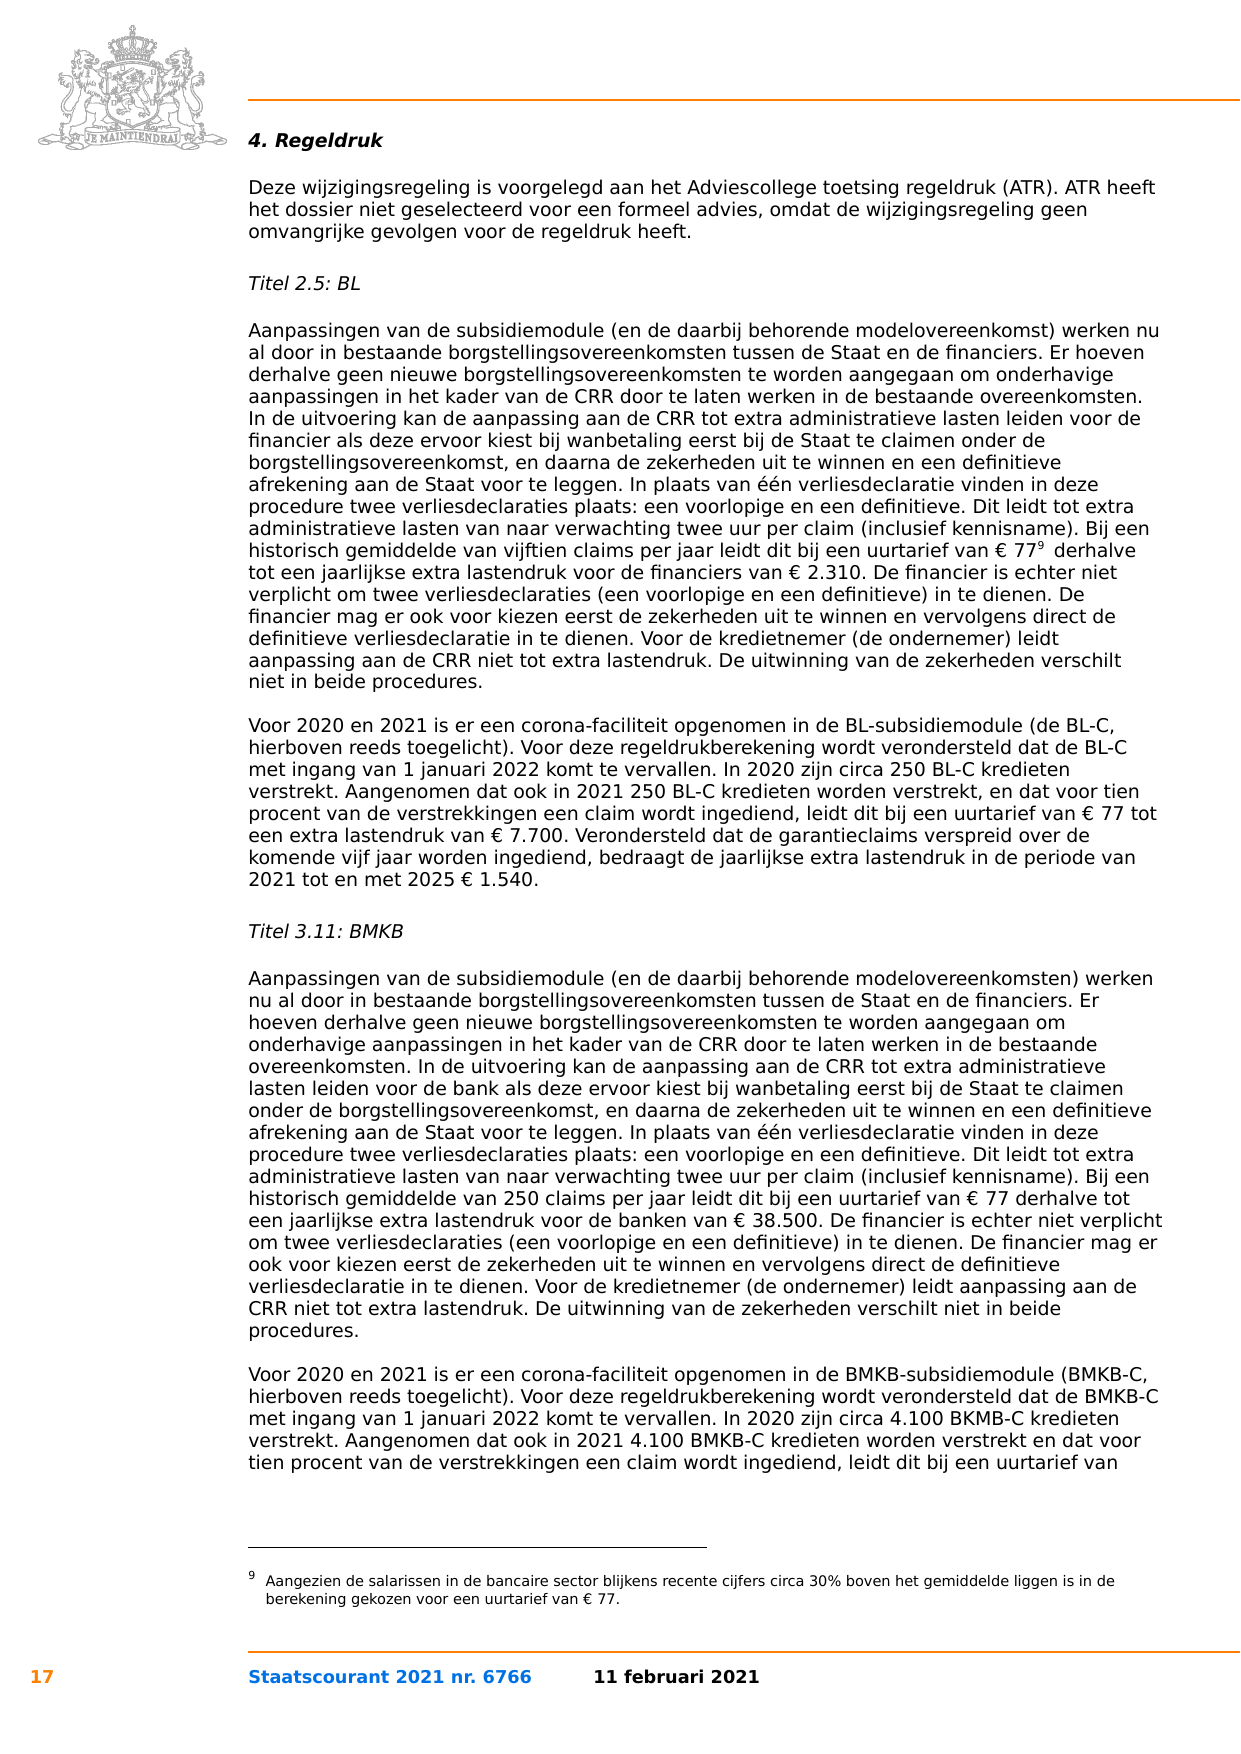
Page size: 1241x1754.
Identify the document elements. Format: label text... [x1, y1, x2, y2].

subtitle Titel 3.11: BMKB [248, 921, 1163, 943]
picture [38, 25, 227, 150]
text Deze wijzigingsregeling is voorgelegd aan het Adviescollege toetsing regeldruk (ATR). ATR heeft het dossier niet geselecteerd voor een formeel advies, omdat de wijzigingsregeling geen omvangrijke gevolgen voor de regeldruk heeft. [248, 177, 1163, 243]
text Aanpassingen van de subsidiemodule (en de daarbij behorende modelovereenkomst) werken nu al door in bestaande borgstellingsovereenkomsten tussen de Staat en de financiers. Er hoeven derhalve geen nieuwe borgstellingsovereenkomsten te worden aangegaan om onderhavige aanpassingen in het kader van de CRR door te laten werken in de bestaande overeenkomsten. In de uitvoering kan de aanpassing aan de CRR tot extra administratieve lasten leiden voor de financier als deze ervoor kiest bij wanbetaling eerst bij de Staat te claimen onder de borgstellingsovereenkomst, en daarna de zekerheden uit te winnen en een definitieve afrekening aan de Staat voor te leggen. In plaats van één verliesdeclaratie vinden in deze procedure twee verliesdeclaraties plaats: een voorlopige en een definitieve. Dit leidt tot extra administratieve lasten van naar verwachting twee uur per claim (inclusief kennisname). Bij een historisch gemiddelde van vijftien claims per jaar leidt dit bij een uurtarief van € 77 derhalve tot een jaarlijkse extra lastendruk voor de financiers van € 2.310. De financier is echter niet verplicht om twee verliesdeclaraties (een voorlopige en een definitieve) in te dienen. De financier mag er ook voor kiezen eerst de zekerheden uit te winnen en vervolgens direct de definitieve verliesdeclaratie in te dienen. Voor de kredietnemer (de ondernemer) leidt aanpassing aan de CRR niet tot extra lastendruk. De uitwinning van de zekerheden verschilt niet in beide procedures. [248, 320, 1163, 693]
text Voor 2020 en 2021 is er een corona-faciliteit opgenomen in de BL-subsidiemodule (de BL-C, hierboven reeds toegelicht). Voor deze regeldrukberekening wordt verondersteld dat de BL-C met ingang van 1 januari 2022 komt te vervallen. In 2020 zijn circa 250 BL-C kredieten verstrekt. Aangenomen dat ook in 2021 250 BL-C kredieten worden verstrekt, en dat voor tien procent van de verstrekkingen een claim wordt ingediend, leidt dit bij een uurtarief van € 77 tot een extra lastendruk van € 7.700. Verondersteld dat de garantieclaims verspreid over de komende vijf jaar worden ingediend, bedraagt de jaarlijkse extra lastendruk in de periode van 2021 tot en met 2025 € 1.540. [248, 715, 1163, 891]
text Aanpassingen van de subsidiemodule (en de daarbij behorende modelovereenkomsten) werken nu al door in bestaande borgstellingsovereenkomsten tussen de Staat en de financiers. Er hoeven derhalve geen nieuwe borgstellingsovereenkomsten te worden aangegaan om onderhavige aanpassingen in het kader van de CRR door te laten werken in de bestaande overeenkomsten. In de uitvoering kan de aanpassing aan de CRR tot extra administratieve lasten leiden voor de bank als deze ervoor kiest bij wanbetaling eerst bij de Staat te claimen onder de borgstellingsovereenkomst, en daarna de zekerheden uit te winnen en een definitieve afrekening aan de Staat voor te leggen. In plaats van één verliesdeclaratie vinden in deze procedure twee verliesdeclaraties plaats: een voorlopige en een definitieve. Dit leidt tot extra administratieve lasten van naar verwachting twee uur per claim (inclusief kennisname). Bij een historisch gemiddelde van 250 claims per jaar leidt dit bij een uurtarief van € 77 derhalve tot een jaarlijkse extra lastendruk voor de banken van € 38.500. De financier is echter niet verplicht om twee verliesdeclaraties (een voorlopige en een definitieve) in te dienen. De financier mag er ook voor kiezen eerst de zekerheden uit te winnen en vervolgens direct de definitieve verliesdeclaratie in te dienen. Voor de kredietnemer (de ondernemer) leidt aanpassing aan de CRR niet tot extra lastendruk. De uitwinning van de zekerheden verschilt niet in beide procedures. [248, 968, 1163, 1342]
text Voor 2020 en 2021 is er een corona-faciliteit opgenomen in de BMKB-subsidiemodule (BMKB-C, hierboven reeds toegelicht). Voor deze regeldrukberekening wordt verondersteld dat de BMKB-C met ingang van 1 januari 2022 komt te vervallen. In 2020 zijn circa 4.100 BKMB-C kredieten verstrekt. Aangenomen dat ook in 2021 4.100 BMKB-C kredieten worden verstrekt en dat voor tien procent van de verstrekkingen een claim wordt ingediend, leidt dit bij een uurtarief van [248, 1364, 1163, 1473]
text Aangezien de salarissen in de bancaire sector blijkens recente cijfers circa 30% boven het gemiddelde liggen is in de berekening gekozen voor een uurtarief van € 77. [248, 1569, 1163, 1608]
subtitle 4. Regeldruk [248, 130, 1163, 152]
subtitle Titel 2.5: BL [248, 273, 1163, 295]
